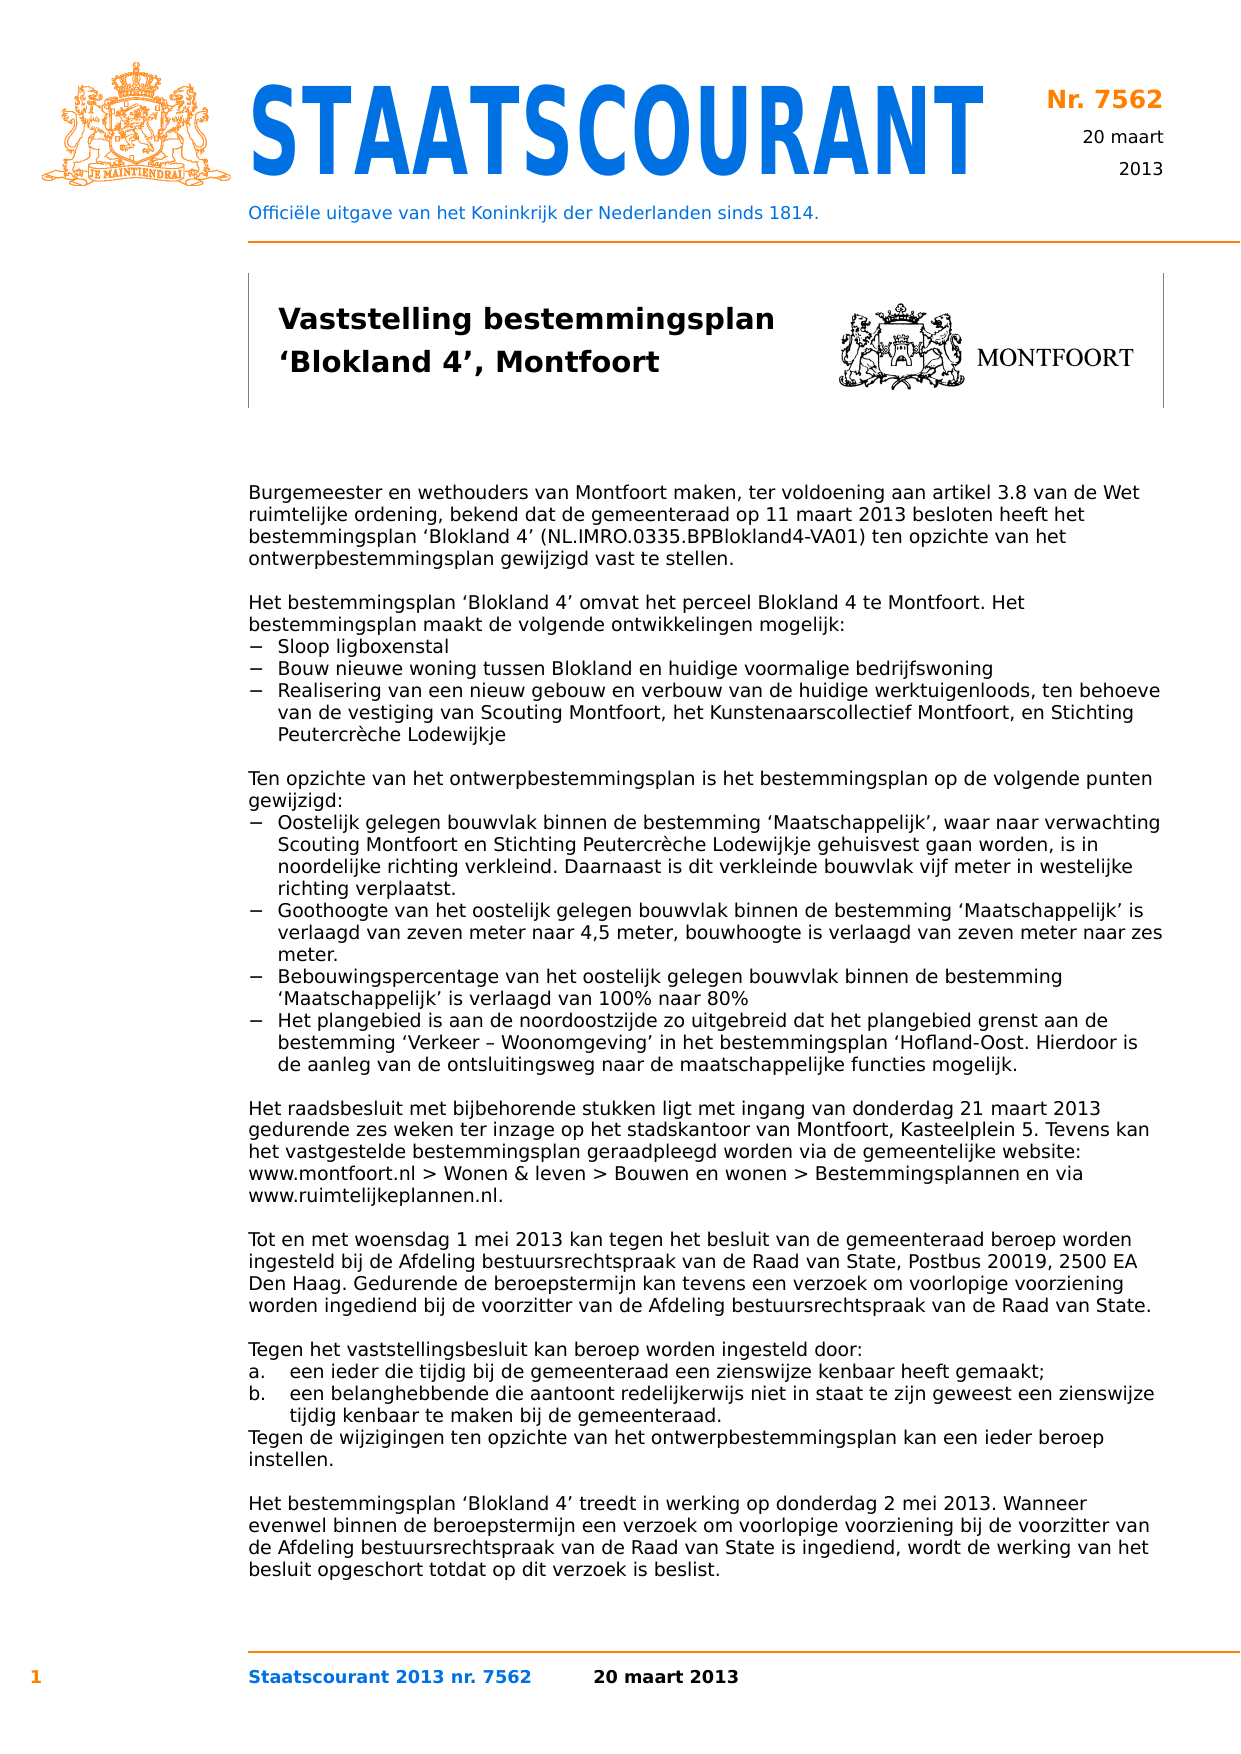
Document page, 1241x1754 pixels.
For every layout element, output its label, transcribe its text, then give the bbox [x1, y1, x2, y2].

text Het bestemmingsplan ‘Blokland 4’ treedt in werking op donderdag 2 mei 2013. Wanneer evenwel binnen de beroepstermijn een verzoek om voorlopige voorziening bij de voorzitter van de Afdeling bestuursrechtspraak van de Raad van State is ingediend, wordt de werking van het besluit opgeschort totdat op dit verzoek is beslist. [248, 1493, 1163, 1581]
picture [838, 302, 1134, 391]
text Tegen het vaststellingsbesluit kan beroep worden ingesteld door: [248, 1339, 1163, 1361]
text − Bouw nieuwe woning tussen Blokland en huidige voormalige bedrijfswoning [248, 658, 1163, 680]
text − Realisering van een nieuw gebouw en verbouw van de huidige werktuigenloods, ten behoeve van de vestiging van Scouting Montfoort, het Kunstenaarscollectief Montfoort, en Stichting Peutercrèche Lodewijkje [248, 680, 1163, 746]
table_cell 20 maart [998, 121, 1240, 153]
text b. een belanghebbende die aantoont redelijkerwijs niet in staat te zijn geweest een zienswijze tijdig kenbaar te maken bij de gemeenteraad. [248, 1383, 1163, 1427]
table_cell 2013 [998, 153, 1240, 203]
table_header STAATSCOURANT [248, 62, 998, 203]
text − Het plangebied is aan de noordoostzijde zo uitgebreid dat het plangebied grenst aan de bestemming ‘Verkeer – Woonomgeving’ in het bestemmingsplan ‘Hofland-Oost. Hierdoor is de aanleg van de ontsluitingsweg naar de maatschappelijke functies mogelijk. [248, 1009, 1163, 1076]
text a. een ieder die tijdig bij de gemeenteraad een zienswijze kenbaar heeft gemaakt; [248, 1361, 1163, 1383]
text Het bestemmingsplan ‘Blokland 4’ omvat het perceel Blokland 4 te Montfoort. Het bestemmingsplan maakt de volgende ontwikkelingen mogelijk: [248, 592, 1163, 636]
text − Goothoogte van het oostelijk gelegen bouwvlak binnen de bestemming ‘Maatschappelijk’ is verlaagd van zeven meter naar 4,5 meter, bouwhoogte is verlaagd van zeven meter naar zes meter. [248, 900, 1163, 966]
text Het raadsbesluit met bijbehorende stukken ligt met ingang van donderdag 21 maart 2013 gedurende zes weken ter inzage op het stadskantoor van Montfoort, Kasteelplein 5. Tevens kan het vastgestelde bestemmingsplan geraadpleegd worden via de gemeentelijke website: www.montfoort.nl > Wonen & leven > Bouwen en wonen > Bestemmingsplannen en via www.ruimtelijkeplannen.nl. [248, 1097, 1163, 1207]
text − Bebouwingspercentage van het oostelijk gelegen bouwvlak binnen de bestemming ‘Maatschappelijk’ is verlaagd van 100% naar 80% [248, 966, 1163, 1009]
text Ten opzichte van het ontwerpbestemmingsplan is het bestemmingsplan op de volgende punten gewijzigd: [248, 768, 1163, 812]
table_cell Officiële uitgave van het Koninkrijk der Nederlanden sinds 1814. [248, 203, 1240, 241]
text Burgemeester en wethouders van Montfoort maken, ter voldoening aan artikel 3.8 van de Wet ruimtelijke ordening, bekend dat de gemeenteraad op 11 maart 2013 besloten heeft het bestemmingsplan ‘Blokland 4’ (NL.IMRO.0335.BPBlokland4-VA01) ten opzichte van het ontwerpbestemmingsplan gewijzigd vast te stellen. [248, 482, 1163, 570]
table_header [25, 62, 248, 241]
table_header Nr. 7562 [998, 62, 1240, 121]
picture [41, 62, 231, 186]
text Tegen de wijzigingen ten opzichte van het ontwerpbestemmingsplan kan een ieder beroep instellen. [248, 1427, 1163, 1471]
text − Sloop ligboxenstal [248, 636, 1163, 658]
subtitle Vaststelling bestemmingsplan ‘Blokland 4’, Montfoort [249, 273, 1163, 408]
text − Oostelijk gelegen bouwvlak binnen de bestemming ‘Maatschappelijk’, waar naar verwachting Scouting Montfoort en Stichting Peutercrèche Lodewijkje gehuisvest gaan worden, is in noordelijke richting verkleind. Daarnaast is dit verkleinde bouwvlak vijf meter in westelijke richting verplaatst. [248, 812, 1163, 900]
text Tot en met woensdag 1 mei 2013 kan tegen het besluit van de gemeenteraad beroep worden ingesteld bij de Afdeling bestuursrechtspraak van de Raad van State, Postbus 20019, 2500 EA Den Haag. Gedurende de beroepstermijn kan tevens een verzoek om voorlopige voorziening worden ingediend bij de voorzitter van de Afdeling bestuursrechtspraak van de Raad van State. [248, 1229, 1163, 1317]
